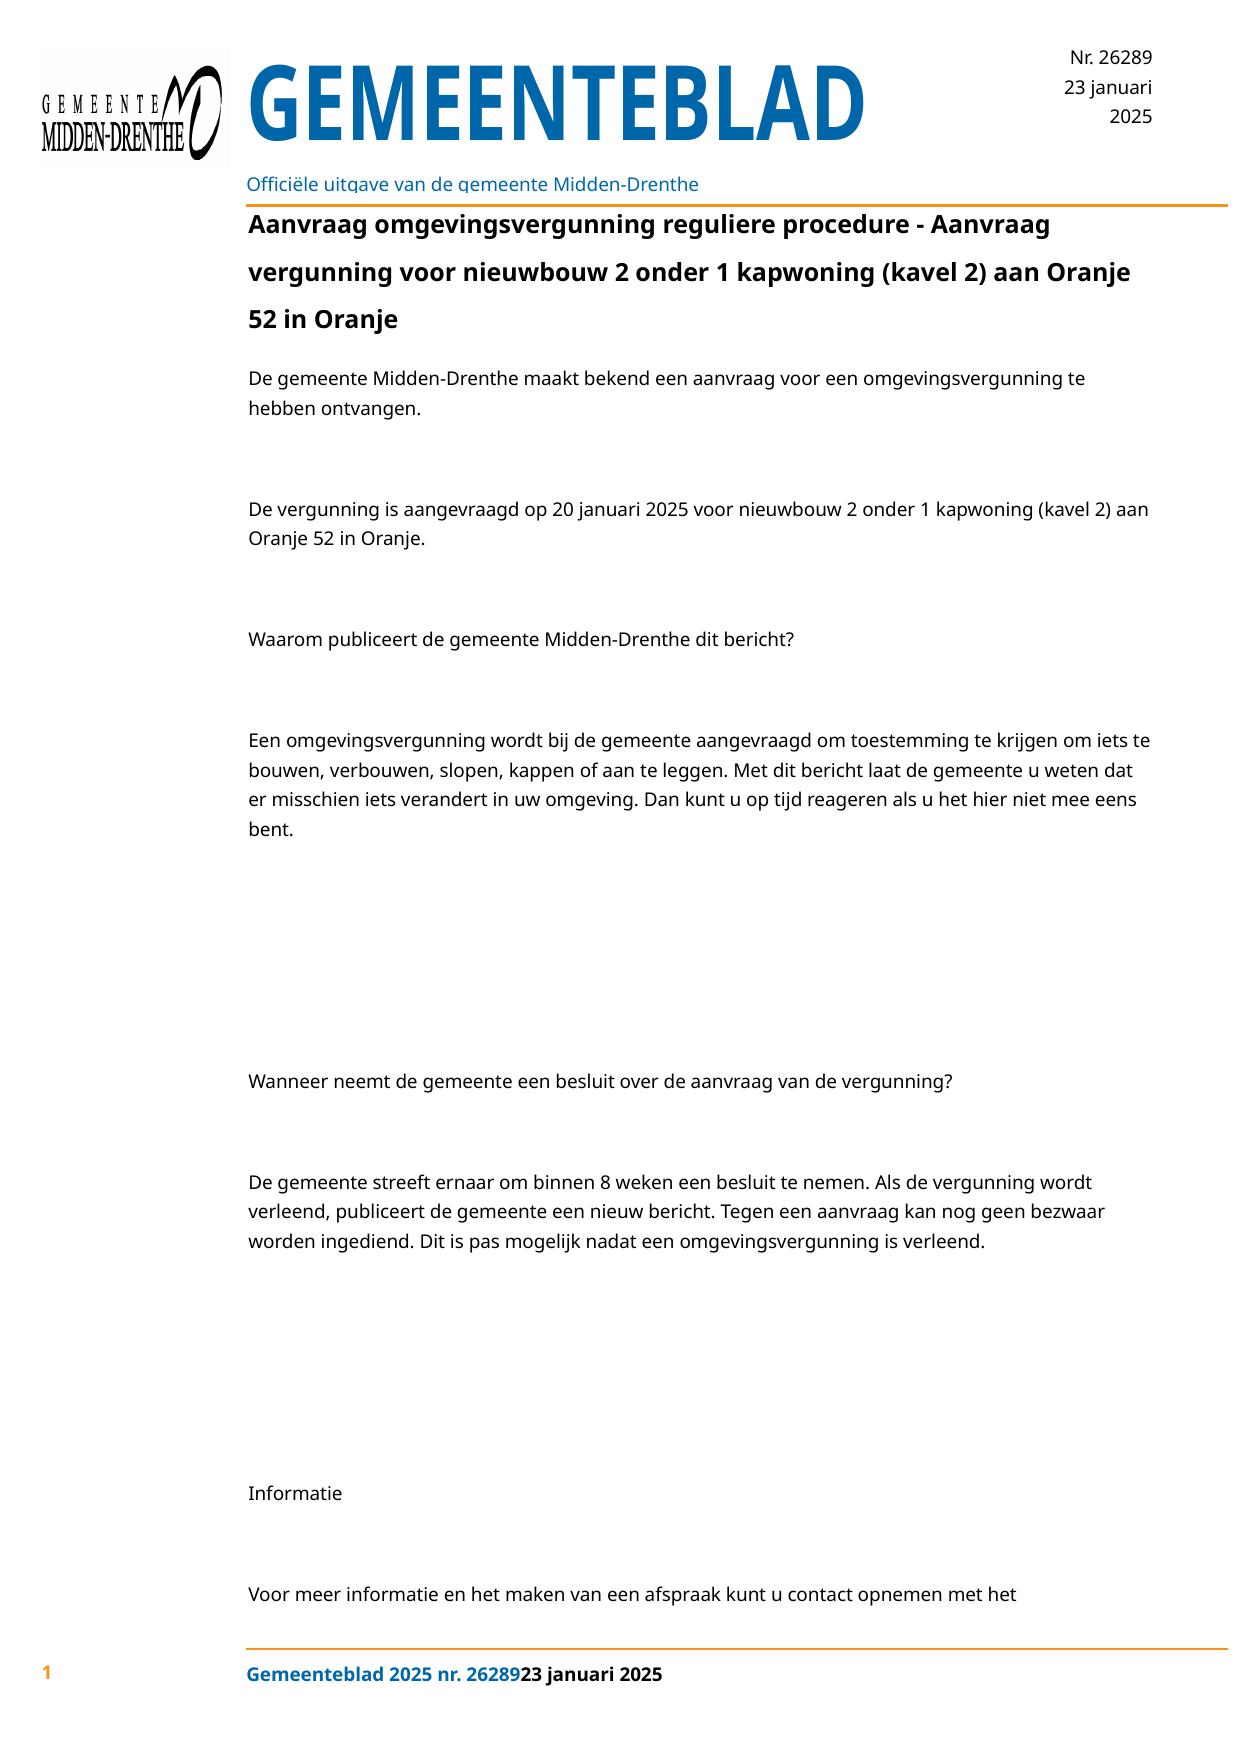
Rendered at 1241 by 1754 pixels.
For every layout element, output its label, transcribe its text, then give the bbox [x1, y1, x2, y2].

text Aanvraag omgevingsvergunning reguliere procedure - Aanvraag vergunning voor nieuwbouw 2 onder 1 kapwoning (kavel 2) aan Oranje 52 in Oranje [248, 207, 1152, 336]
picture [41, 47, 231, 172]
text Informatie [248, 1480, 1152, 1506]
text De vergunning is aangevraagd op 20 januari 2025 voor nieuwbouw 2 onder 1 kapwoning (kavel 2) aan Oranje 52 in Oranje. [248, 496, 1152, 551]
text Voor meer informatie en het maken van een afspraak kunt u contact opnemen met het [248, 1581, 1152, 1607]
text Wanneer neemt de gemeente een besluit over de aanvraag van de vergunning? [248, 1068, 1152, 1094]
text De gemeente streeft ernaar om binnen 8 weken een besluit te nemen. Als de vergunning wordt verleend, publiceert de gemeente een nieuw bericht. Tegen een aanvraag kan nog geen bezwaar worden ingediend. Dit is pas mogelijk nadat een omgevingsvergunning is verleend. [248, 1169, 1152, 1254]
text Een omgevingsvergunning wordt bij de gemeente aangevraagd om toestemming te krijgen om iets te bouwen, verbouwen, slopen, kappen of aan te leggen. Met dit bericht laat de gemeente u weten dat er misschien iets verandert in uw omgeving. Dan kunt u op tijd reageren als u het hier niet mee eens bent. [248, 727, 1152, 842]
text Waarom publiceert de gemeente Midden-Drenthe dit bericht? [248, 626, 1152, 652]
text De gemeente Midden-Drenthe maakt bekend een aanvraag voor een omgevingsvergunning te hebben ontvangen. [248, 366, 1152, 421]
